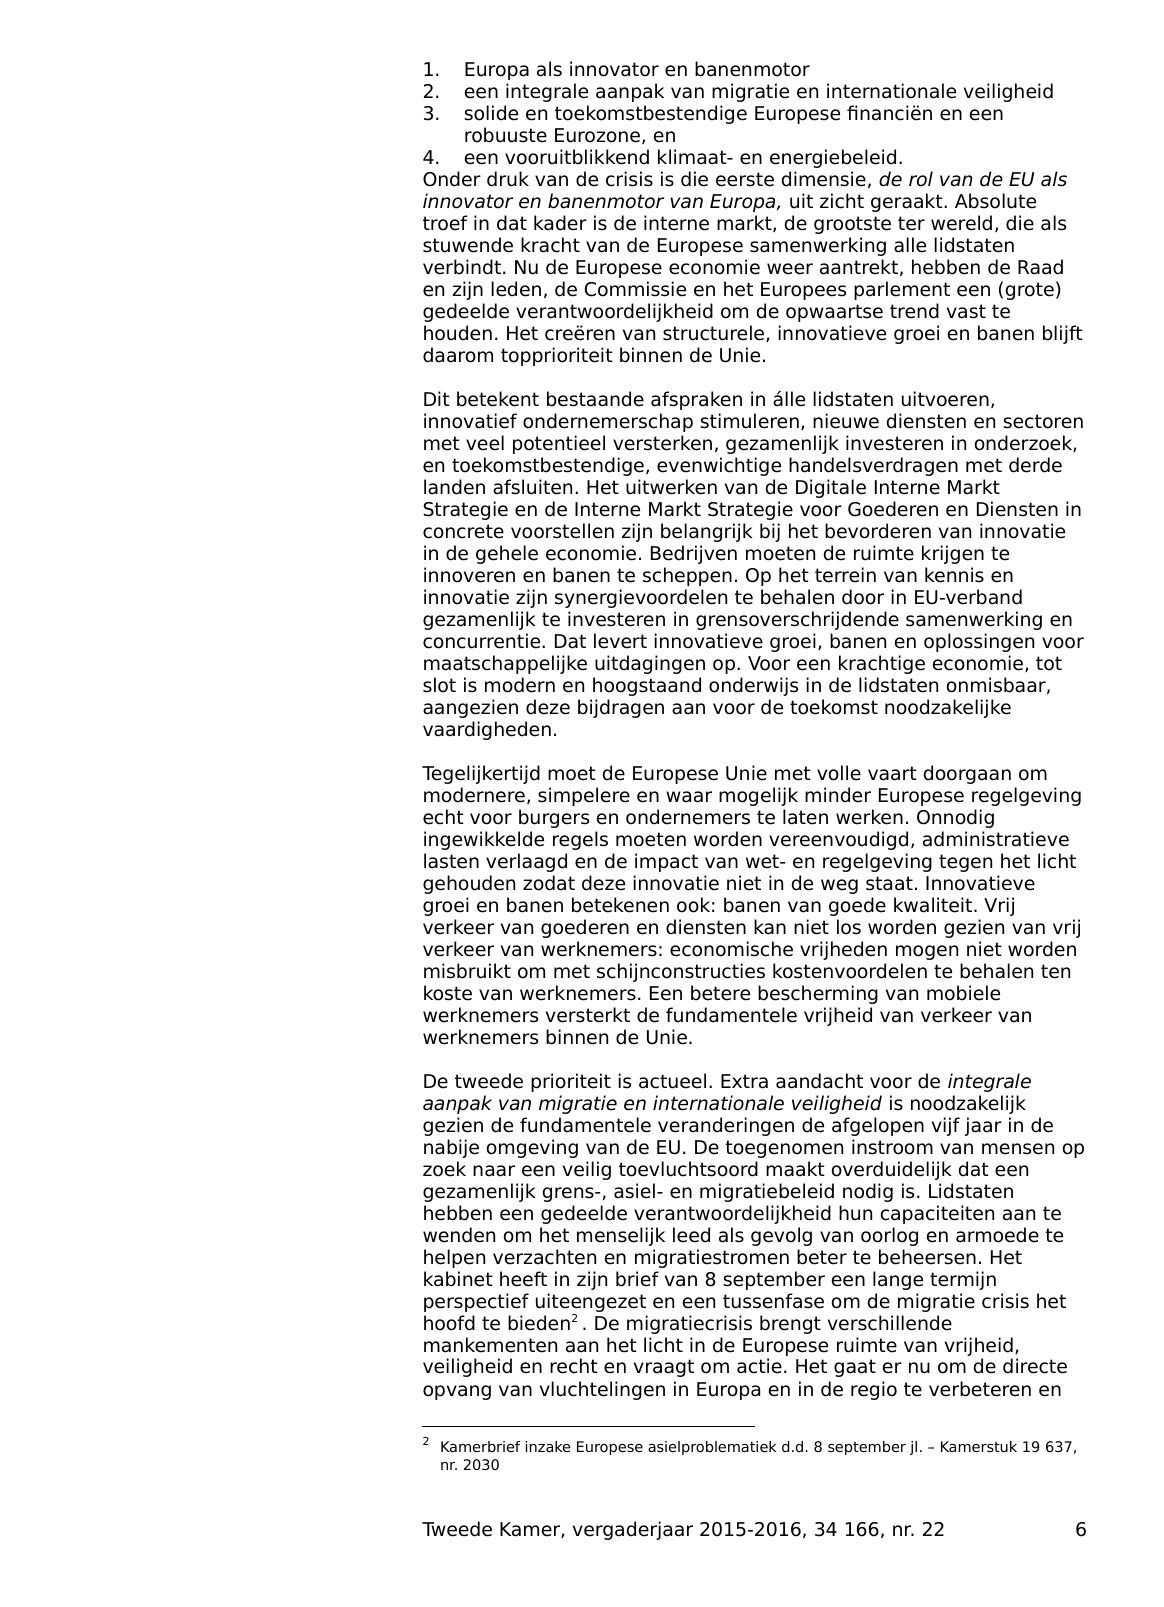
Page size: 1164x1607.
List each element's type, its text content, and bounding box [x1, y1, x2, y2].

text Onder druk van de crisis is die eerste dimensie, de rol van de EU als innovator en banenmotor van Europa, uit zicht geraakt. Absolute troef in dat kader is de interne markt, de grootste ter wereld, die als stuwende kracht van de Europese samenwerking alle lidstaten verbindt. Nu de Europese economie weer aantrekt, hebben de Raad en zijn leden, de Commissie en het Europees parlement een (grote) gedeelde verantwoordelijkheid om de opwaartse trend vast te houden. Het creëren van structurele, innovatieve groei en banen blijft daarom topprioriteit binnen de Unie. [422, 169, 1087, 367]
text 3. solide en toekomstbestendige Europese financiën en een robuuste Eurozone, en [422, 103, 1087, 147]
text Kamerbrief inzake Europese asielproblematiek d.d. 8 september jl. – Kamerstuk 19 637, nr. 2030 [422, 1435, 1087, 1474]
text De tweede prioriteit is actueel. Extra aandacht voor de integrale aanpak van migratie en internationale veiligheid is noodzakelijk gezien de fundamentele veranderingen de afgelopen vijf jaar in de nabije omgeving van de EU. De toegenomen instroom van mensen op zoek naar een veilig toevluchtsoord maakt overduidelijk dat een gezamenlijk grens-, asiel- en migratiebeleid nodig is. Lidstaten hebben een gedeelde verantwoordelijkheid hun capaciteiten aan te wenden om het menselijk leed als gevolg van oorlog en armoede te helpen verzachten en migratiestromen beter te beheersen. Het kabinet heeft in zijn brief van 8 september een lange termijn perspectief uiteengezet en een tussenfase om de migratie crisis het hoofd te bieden. De migratiecrisis brengt verschillende mankementen aan het licht in de Europese ruimte van vrijheid, veiligheid en recht en vraagt om actie. Het gaat er nu om de directe opvang van vluchtelingen in Europa en in de regio te verbeteren en [422, 1071, 1087, 1400]
text Tegelijkertijd moet de Europese Unie met volle vaart doorgaan om modernere, simpelere en waar mogelijk minder Europese regelgeving echt voor burgers en ondernemers te laten werken. Onnodig ingewikkelde regels moeten worden vereenvoudigd, administratieve lasten verlaagd en de impact van wet- en regelgeving tegen het licht gehouden zodat deze innovatie niet in de weg staat. Innovatieve groei en banen betekenen ook: banen van goede kwaliteit. Vrij verkeer van goederen en diensten kan niet los worden gezien van vrij verkeer van werknemers: economische vrijheden mogen niet worden misbruikt om met schijnconstructies kostenvoordelen te behalen ten koste van werknemers. Een betere bescherming van mobiele werknemers versterkt de fundamentele vrijheid van verkeer van werknemers binnen de Unie. [422, 763, 1087, 1048]
text 4. een vooruitblikkend klimaat- en energiebeleid. [422, 147, 1087, 169]
text 1. Europa als innovator en banenmotor [422, 59, 1087, 81]
text 2. een integrale aanpak van migratie en internationale veiligheid [422, 81, 1087, 103]
text Dit betekent bestaande afspraken in álle lidstaten uitvoeren, innovatief ondernemerschap stimuleren, nieuwe diensten en sectoren met veel potentieel versterken, gezamenlijk investeren in onderzoek, en toekomstbestendige, evenwichtige handelsverdragen met derde landen afsluiten. Het uitwerken van de Digitale Interne Markt Strategie en de Interne Markt Strategie voor Goederen en Diensten in concrete voorstellen zijn belangrijk bij het bevorderen van innovatie in de gehele economie. Bedrijven moeten de ruimte krijgen te innoveren en banen te scheppen. Op het terrein van kennis en innovatie zijn synergievoordelen te behalen door in EU-verband gezamenlijk te investeren in grensoverschrijdende samenwerking en concurrentie. Dat levert innovatieve groei, banen en oplossingen voor maatschappelijke uitdagingen op. Voor een krachtige economie, tot slot is modern en hoogstaand onderwijs in de lidstaten onmisbaar, aangezien deze bijdragen aan voor de toekomst noodzakelijke vaardigheden. [422, 389, 1087, 741]
